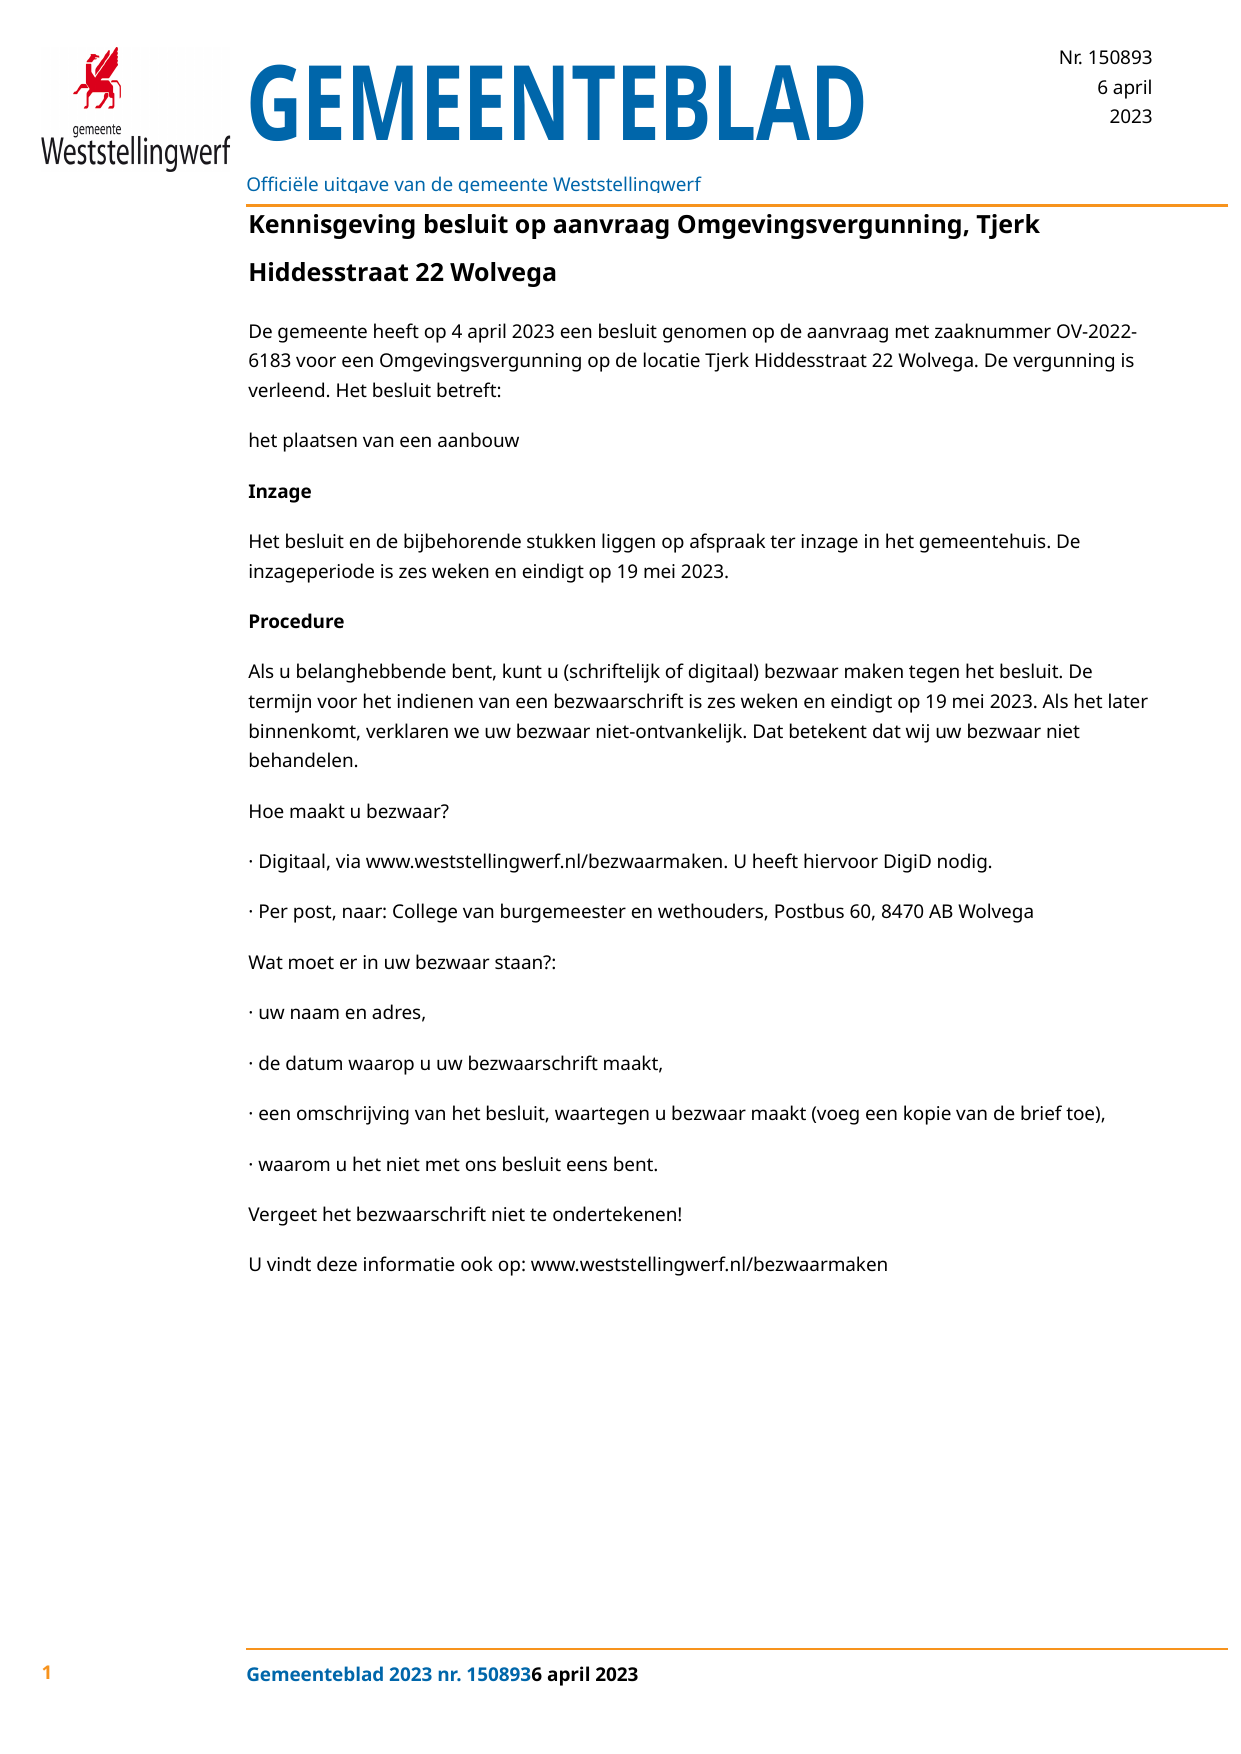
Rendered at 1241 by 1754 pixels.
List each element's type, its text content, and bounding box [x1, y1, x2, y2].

text · uw naam en adres, [248, 999, 1152, 1025]
text De gemeente heeft op 4 april 2023 een besluit genomen op de aanvraag met zaaknummer OV-2022-6183 voor een Omgevingsvergunning op de locatie Tjerk Hiddesstraat 22 Wolvega. De vergunning is verleend. Het besluit betreft: [248, 318, 1152, 403]
text · de datum waarop u uw bezwaarschrift maakt, [248, 1050, 1152, 1076]
text U vindt deze informatie ook op: www.weststellingwerf.nl/bezwaarmaken [248, 1252, 1152, 1277]
text Hoe maakt u bezwaar? [248, 798, 1152, 824]
text het plaatsen van een aanbouw [248, 427, 1152, 453]
text Procedure [248, 608, 1152, 634]
text · een omschrijving van het besluit, waartegen u bezwaar maakt (voeg een kopie van de brief toe), [248, 1100, 1152, 1126]
text Wat moet er in uw bezwaar staan?: [248, 949, 1152, 975]
text Het besluit en de bijbehorende stukken liggen op afspraak ter inzage in het gemeentehuis. De inzageperiode is zes weken en eindigt op 19 mei 2023. [248, 528, 1152, 584]
picture [41, 47, 231, 172]
text · Per post, naar: College van burgemeester en wethouders, Postbus 60, 8470 AB Wolvega [248, 899, 1152, 924]
text · waarom u het niet met ons besluit eens bent. [248, 1151, 1152, 1177]
text · Digitaal, via www.weststellingwerf.nl/bezwaarmaken. U heeft hiervoor DigiD nodig. [248, 848, 1152, 874]
text Als u belanghebbende bent, kunt u (schriftelijk of digitaal) bezwaar maken tegen het besluit. De termijn voor het indienen van een bezwaarschrift is zes weken en eindigt op 19 mei 2023. Als het later binnenkomt, verklaren we uw bezwaar niet-ontvankelijk. Dat betekent dat wij uw bezwaar niet behandelen. [248, 659, 1152, 773]
text Kennisgeving besluit op aanvraag Omgevingsvergunning, Tjerk Hiddesstraat 22 Wolvega [248, 207, 1152, 288]
text Vergeet het bezwaarschrift niet te ondertekenen! [248, 1201, 1152, 1227]
text Inzage [248, 478, 1152, 504]
